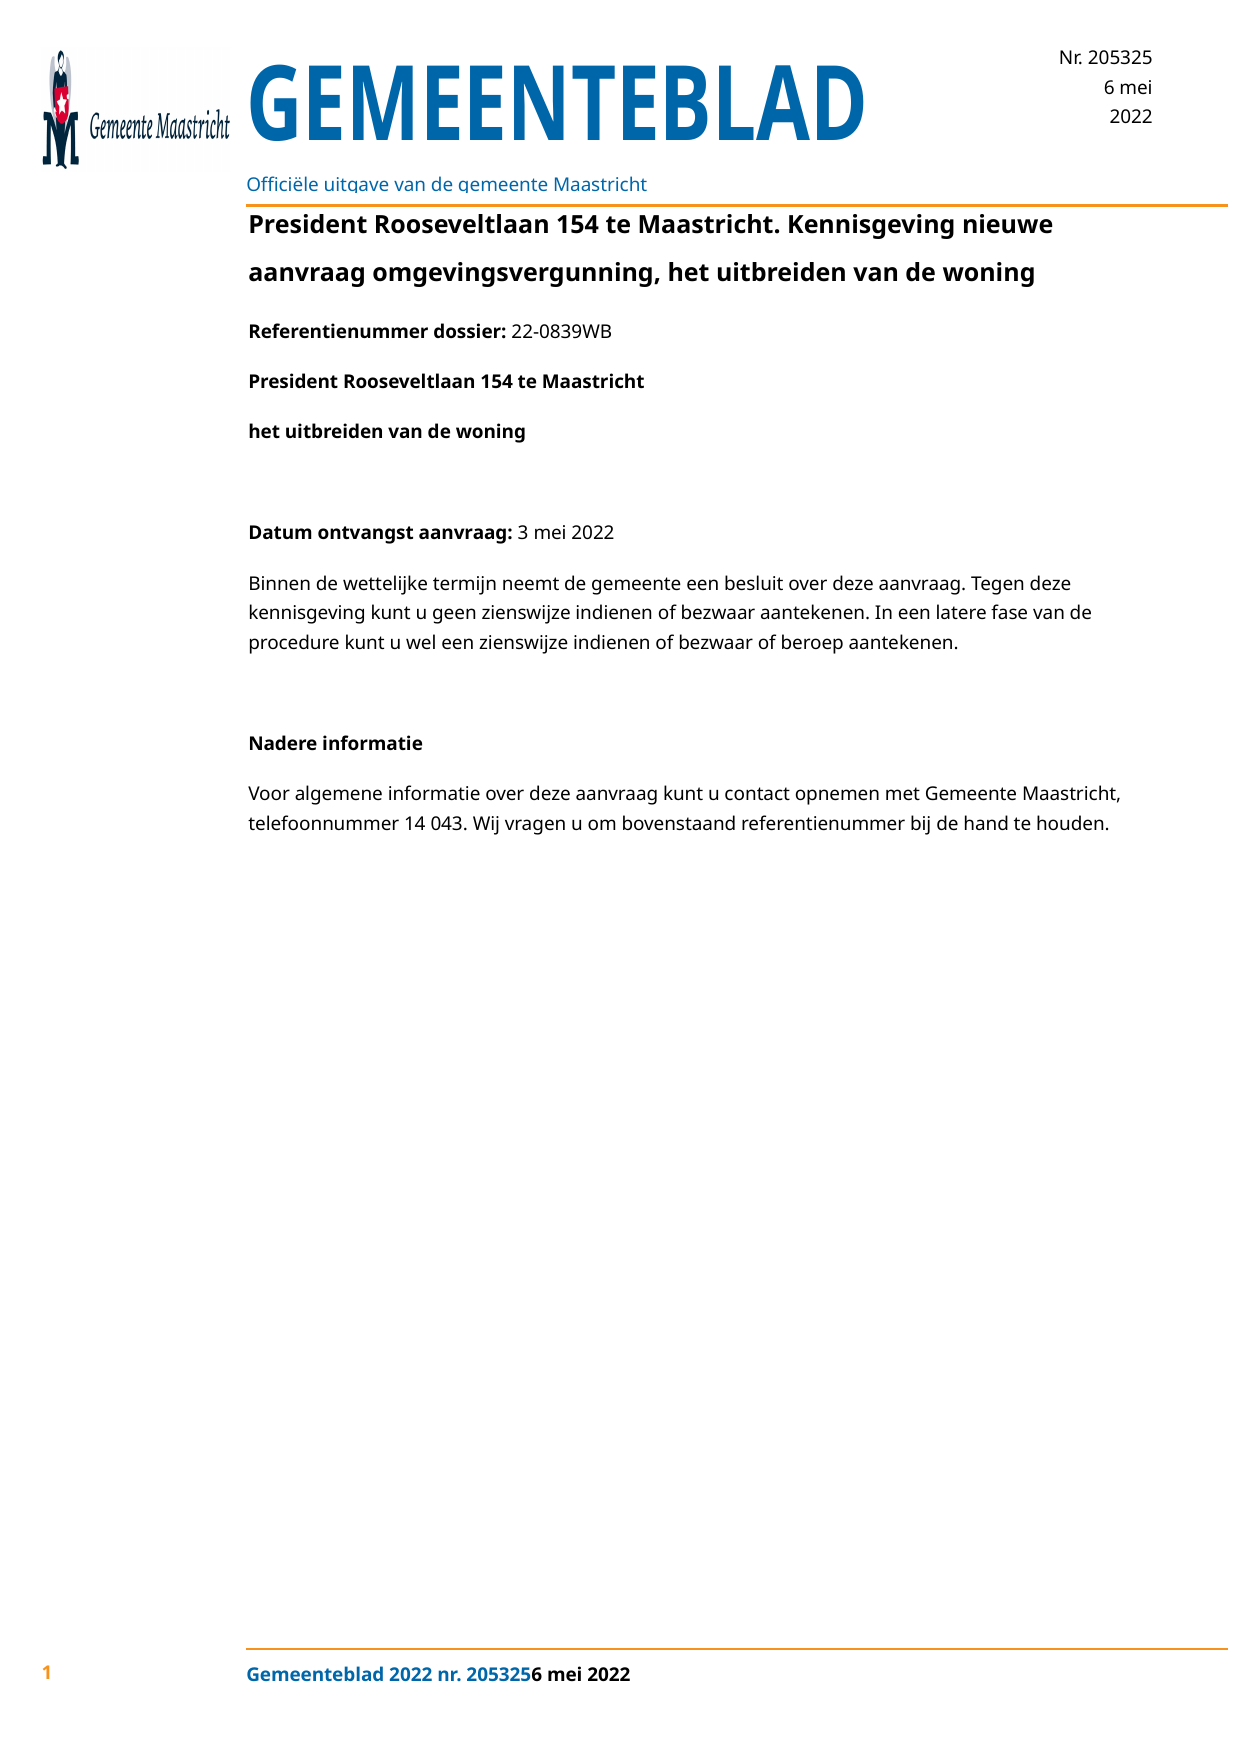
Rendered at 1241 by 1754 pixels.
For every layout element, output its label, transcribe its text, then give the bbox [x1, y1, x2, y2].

text Nadere informatie [248, 730, 1152, 756]
picture [41, 47, 231, 172]
text President Rooseveltlaan 154 te Maastricht [248, 368, 1152, 394]
text Binnen de wettelijke termijn neemt de gemeente een besluit over deze aanvraag. Tegen deze kennisgeving kunt u geen zienswijze indienen of bezwaar aantekenen. In een latere fase van de procedure kunt u wel een zienswijze indienen of bezwaar of beroep aantekenen. [248, 570, 1152, 655]
text Voor algemene informatie over deze aanvraag kunt u contact opnemen met Gemeente Maastricht, telefoonnummer 14 043. Wij vragen u om bovenstaand referentienummer bij de hand te houden. [248, 780, 1152, 836]
text President Rooseveltlaan 154 te Maastricht. Kennisgeving nieuwe aanvraag omgevingsvergunning, het uitbreiden van de woning [248, 207, 1152, 288]
text het uitbreiden van de woning [248, 419, 1152, 444]
text Referentienummer dossier: 22-0839WB [248, 318, 1152, 344]
text Datum ontvangst aanvraag: 3 mei 2022 [248, 519, 1152, 545]
